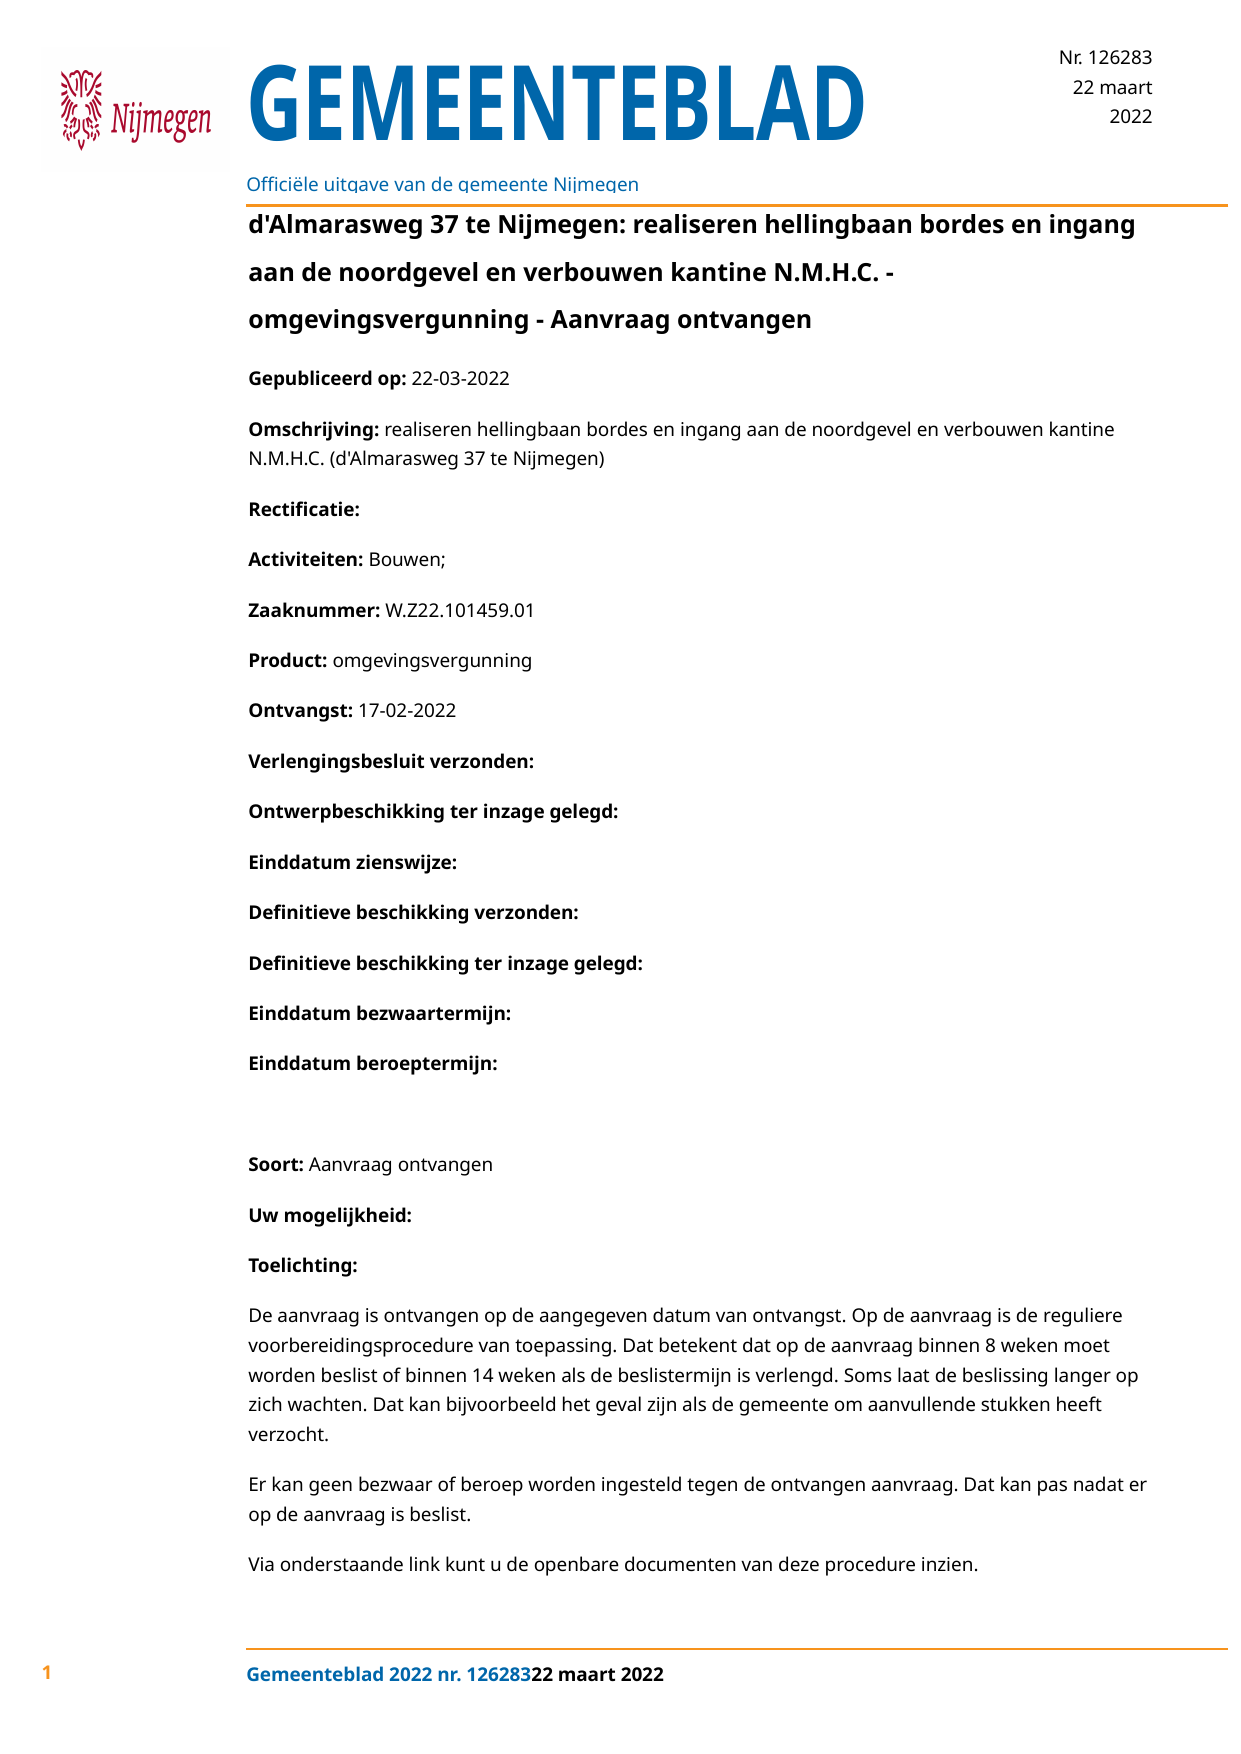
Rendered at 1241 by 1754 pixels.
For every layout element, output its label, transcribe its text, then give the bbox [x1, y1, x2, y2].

text Verlengingsbesluit verzonden: [248, 748, 1152, 774]
text Rectificatie: [248, 496, 1152, 522]
text Ontwerpbeschikking ter inzage gelegd: [248, 798, 1152, 824]
text Activiteiten: Bouwen; [248, 546, 1152, 572]
text Zaaknummer: W.Z22.101459.01 [248, 597, 1152, 622]
text Er kan geen bezwaar of beroep worden ingesteld tegen de ontvangen aanvraag. Dat kan pas nadat er op de aanvraag is beslist. [248, 1471, 1152, 1527]
text Gepubliceerd op: 22-03-2022 [248, 366, 1152, 391]
text Einddatum beroeptermijn: [248, 1051, 1152, 1076]
text Via onderstaande link kunt u de openbare documenten van deze procedure inzien. [248, 1551, 1152, 1577]
text De aanvraag is ontvangen op de aangegeven datum van ontvangst. Op de aanvraag is de reguliere voorbereidingsprocedure van toepassing. Dat betekent dat op de aanvraag binnen 8 weken moet worden beslist of binnen 14 weken als de beslistermijn is verlengd. Soms laat de beslissing langer op zich wachten. Dat kan bijvoorbeeld het geval zijn als de gemeente om aanvullende stukken heeft verzocht. [248, 1303, 1152, 1447]
text Ontvangst: 17-02-2022 [248, 698, 1152, 723]
text Product: omgevingsvergunning [248, 647, 1152, 673]
text Toelichting: [248, 1252, 1152, 1278]
text Uw mogelijkheid: [248, 1202, 1152, 1227]
text Einddatum bezwaartermijn: [248, 1000, 1152, 1026]
picture [41, 47, 231, 172]
text d'Almarasweg 37 te Nijmegen: realiseren hellingbaan bordes en ingang aan de noordgevel en verbouwen kantine N.M.H.C. - omgevingsvergunning - Aanvraag ontvangen [248, 207, 1152, 336]
text Einddatum zienswijze: [248, 849, 1152, 874]
text Definitieve beschikking ter inzage gelegd: [248, 950, 1152, 975]
text Definitieve beschikking verzonden: [248, 899, 1152, 925]
text Omschrijving: realiseren hellingbaan bordes en ingang aan de noordgevel en verbouwen kantine N.M.H.C. (d'Almarasweg 37 te Nijmegen) [248, 416, 1152, 471]
text Soort: Aanvraag ontvangen [248, 1151, 1152, 1177]
